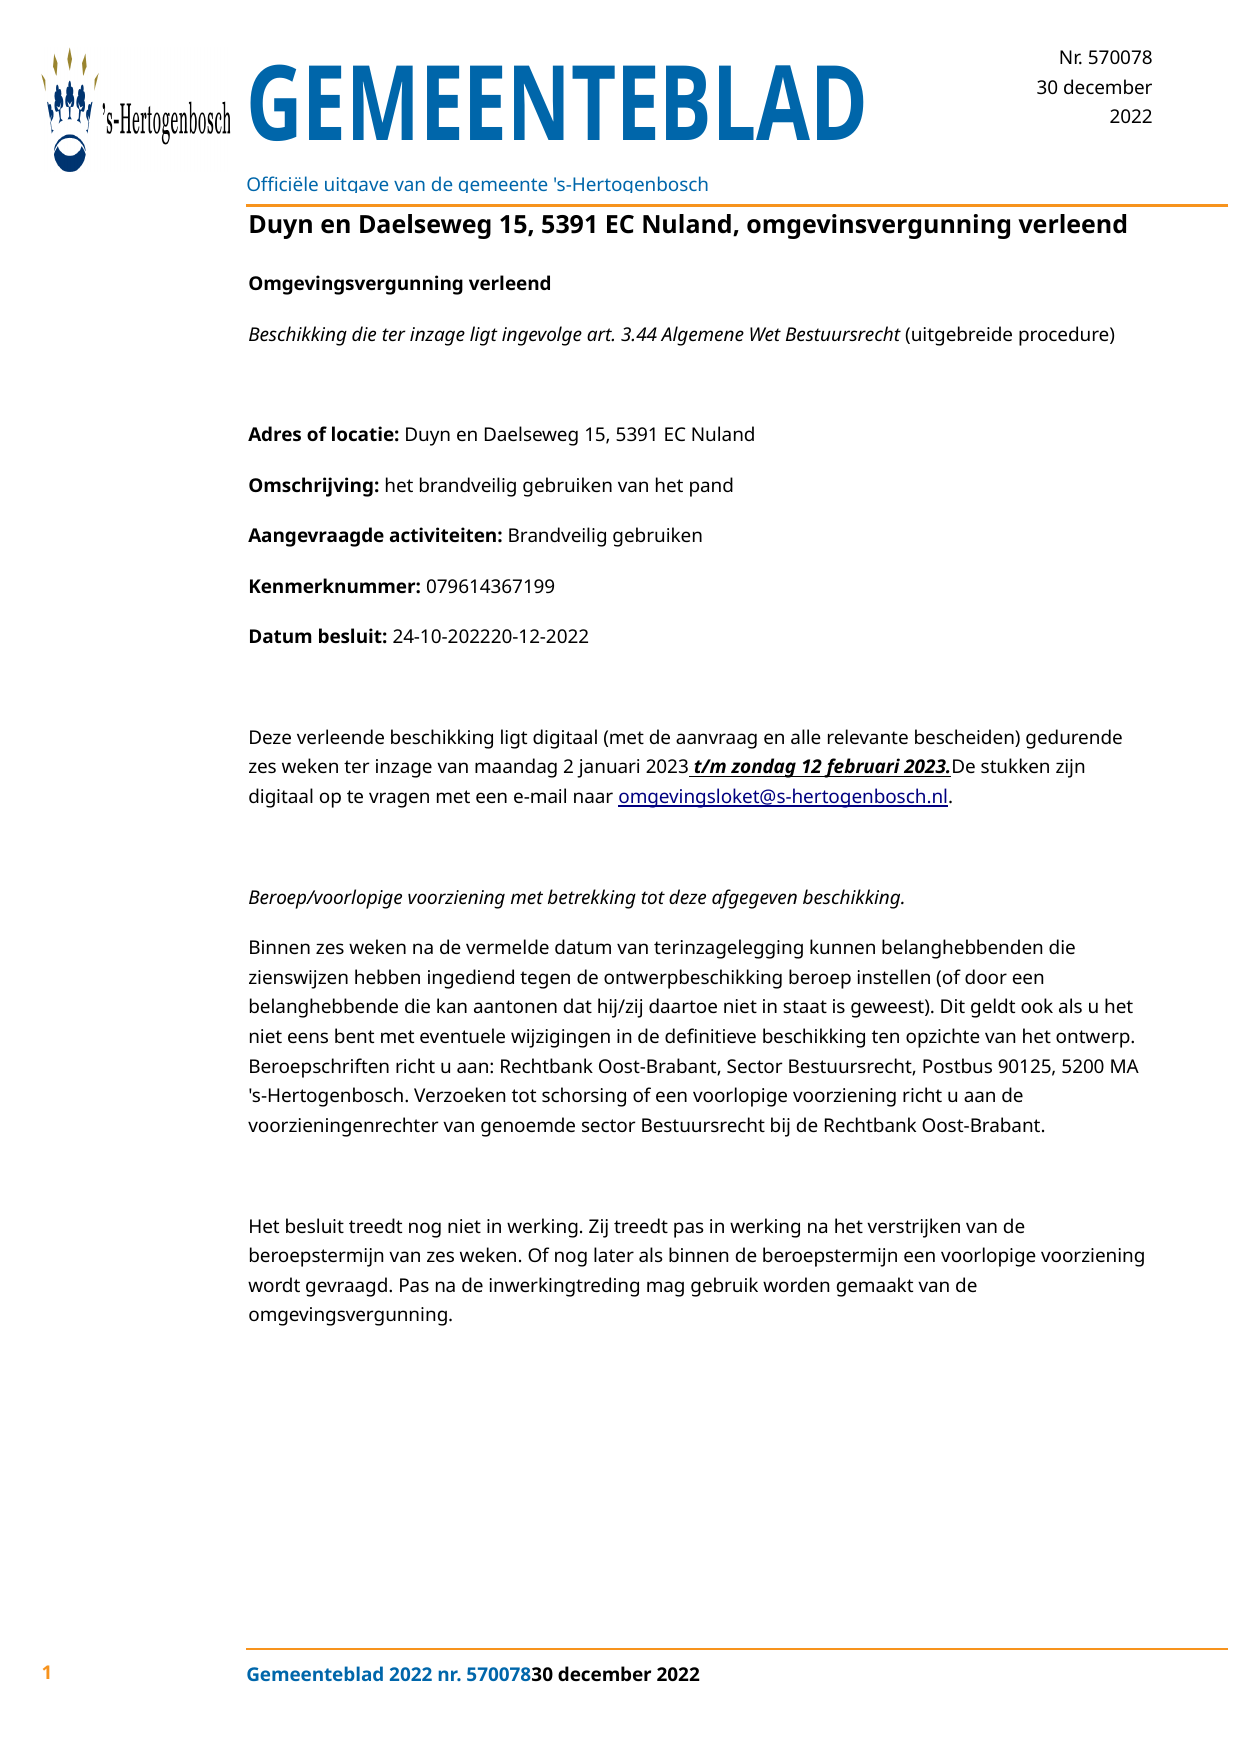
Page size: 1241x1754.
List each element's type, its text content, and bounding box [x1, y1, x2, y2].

text Datum besluit: 24-10-202220-12-2022 [248, 623, 1152, 649]
text Omschrijving: het brandveilig gebruiken van het pand [248, 472, 1152, 498]
text Het besluit treedt nog niet in werking. Zij treedt pas in werking na het verstrijken van de beroepstermijn van zes weken. Of nog later als binnen de beroepstermijn een voorlopige voorziening wordt gevraagd. Pas na de inwerkingtreding mag gebruik worden gemaakt van de omgevingsvergunning. [248, 1213, 1152, 1327]
text Kenmerknummer: 079614367199 [248, 573, 1152, 598]
text Binnen zes weken na de vermelde datum van terinzagelegging kunnen belanghebbenden die zienswijzen hebben ingediend tegen de ontwerpbeschikking beroep instellen (of door een belanghebbende die kan aantonen dat hij/zij daartoe niet in staat is geweest). Dit geldt ook als u het niet eens bent met eventuele wijzigingen in de definitieve beschikking ten opzichte van het ontwerp. Beroepschriften richt u aan: Rechtbank Oost-Brabant, Sector Bestuursrecht, Postbus 90125, 5200 MA 's-Hertogenbosch. Verzoeken tot schorsing of een voorlopige voorziening richt u aan de voorzieningenrechter van genoemde sector Bestuursrecht bij de Rechtbank Oost-Brabant. [248, 934, 1152, 1138]
text Deze verleende beschikking ligt digitaal (met de aanvraag en alle relevante bescheiden) gedurende zes weken ter inzage van maandag 2 januari 2023 t/m zondag 12 februari 2023.De stukken zijn digitaal op te vragen met een e-mail naar omgevingsloket@s-hertogenbosch.nl. [248, 724, 1152, 809]
text Duyn en Daelseweg 15, 5391 EC Nuland, omgevinsvergunning verleend [248, 207, 1152, 241]
text Omgevingsvergunning verleend [248, 270, 1152, 296]
picture [41, 47, 231, 172]
text Beroep/voorlopige voorziening met betrekking tot deze afgegeven beschikking. [248, 884, 1152, 910]
text Aangevraagde activiteiten: Brandveilig gebruiken [248, 522, 1152, 548]
text Beschikking die ter inzage ligt ingevolge art. 3.44 Algemene Wet Bestuursrecht (uitgebreide procedure) [248, 321, 1152, 346]
text Adres of locatie: Duyn en Daelseweg 15, 5391 EC Nuland [248, 422, 1152, 447]
